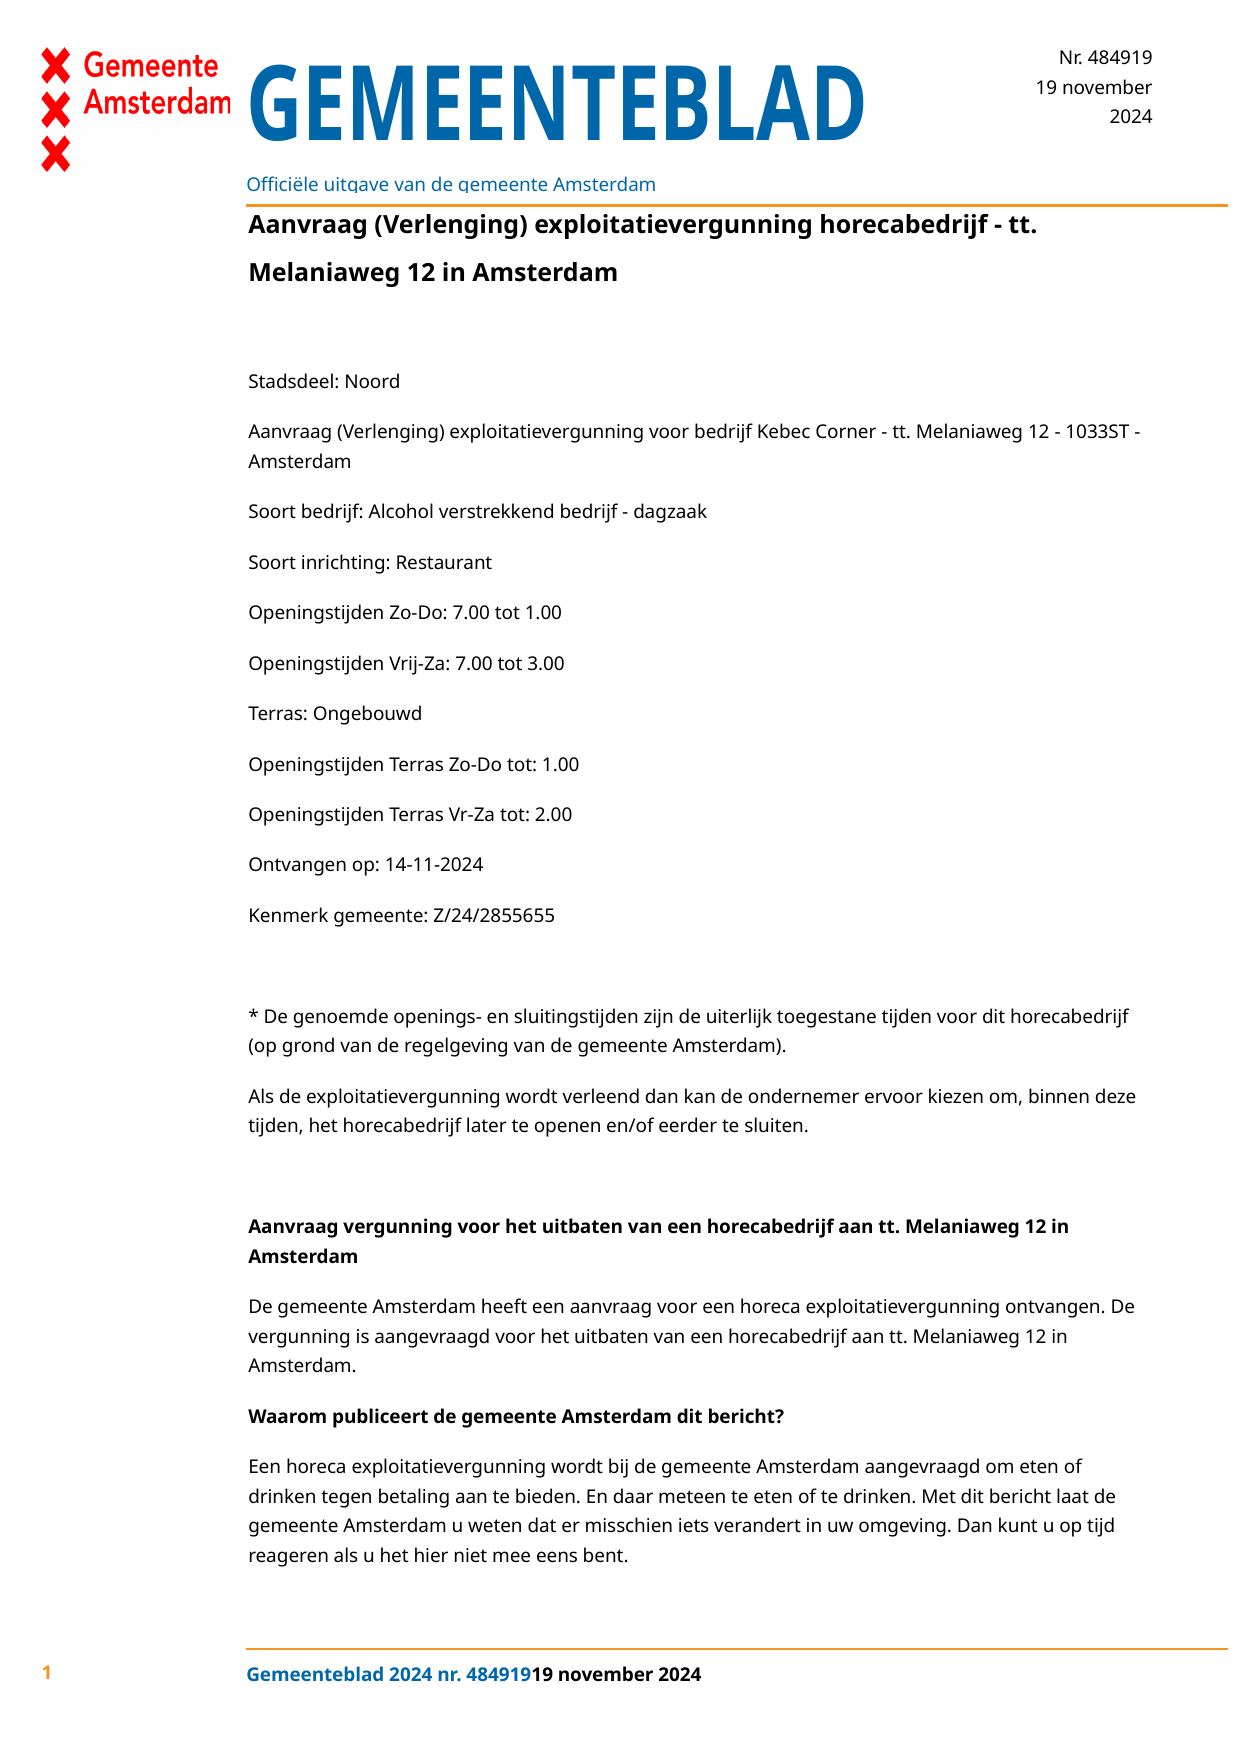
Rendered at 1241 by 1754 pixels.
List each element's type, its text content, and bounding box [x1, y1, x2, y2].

text Ontvangen op: 14-11-2024 [248, 852, 1152, 877]
picture [41, 47, 231, 172]
text Openingstijden Zo-Do: 7.00 tot 1.00 [248, 599, 1152, 625]
text Soort bedrijf: Alcohol verstrekkend bedrijf - dagzaak [248, 499, 1152, 524]
text Openingstijden Vrij-Za: 7.00 tot 3.00 [248, 650, 1152, 676]
text Soort inrichting: Restaurant [248, 549, 1152, 575]
text * De genoemde openings- en sluitingstijden zijn de uiterlijk toegestane tijden voor dit horecabedrijf (op grond van de regelgeving van de gemeente Amsterdam). [248, 1003, 1152, 1058]
text Waarom publiceert de gemeente Amsterdam dit bericht? [248, 1403, 1152, 1429]
text Terras: Ongebouwd [248, 700, 1152, 726]
text Aanvraag vergunning voor het uitbaten van een horecabedrijf aan tt. Melaniaweg 12 in Amsterdam [248, 1213, 1152, 1269]
text De gemeente Amsterdam heeft een aanvraag voor een horeca exploitatievergunning ontvangen. De vergunning is aangevraagd voor het uitbaten van een horecabedrijf aan tt. Melaniaweg 12 in Amsterdam. [248, 1293, 1152, 1378]
text Aanvraag (Verlenging) exploitatievergunning voor bedrijf Kebec Corner - tt. Melaniaweg 12 - 1033ST - Amsterdam [248, 419, 1152, 474]
text Openingstijden Terras Vr-Za tot: 2.00 [248, 801, 1152, 827]
text Stadsdeel: Noord [248, 368, 1152, 394]
text Een horeca exploitatievergunning wordt bij de gemeente Amsterdam aangevraagd om eten of drinken tegen betaling aan te bieden. En daar meteen te eten of te drinken. Met dit bericht laat de gemeente Amsterdam u weten dat er misschien iets verandert in uw omgeving. Dan kunt u op tijd reageren als u het hier niet mee eens bent. [248, 1453, 1152, 1568]
text Als de exploitatievergunning wordt verleend dan kan de ondernemer ervoor kiezen om, binnen deze tijden, het horecabedrijf later te openen en/of eerder te sluiten. [248, 1083, 1152, 1138]
text Openingstijden Terras Zo-Do tot: 1.00 [248, 751, 1152, 777]
text Kenmerk gemeente: Z/24/2855655 [248, 902, 1152, 928]
text Aanvraag (Verlenging) exploitatievergunning horecabedrijf - tt. Melaniaweg 12 in Amsterdam [248, 207, 1152, 288]
